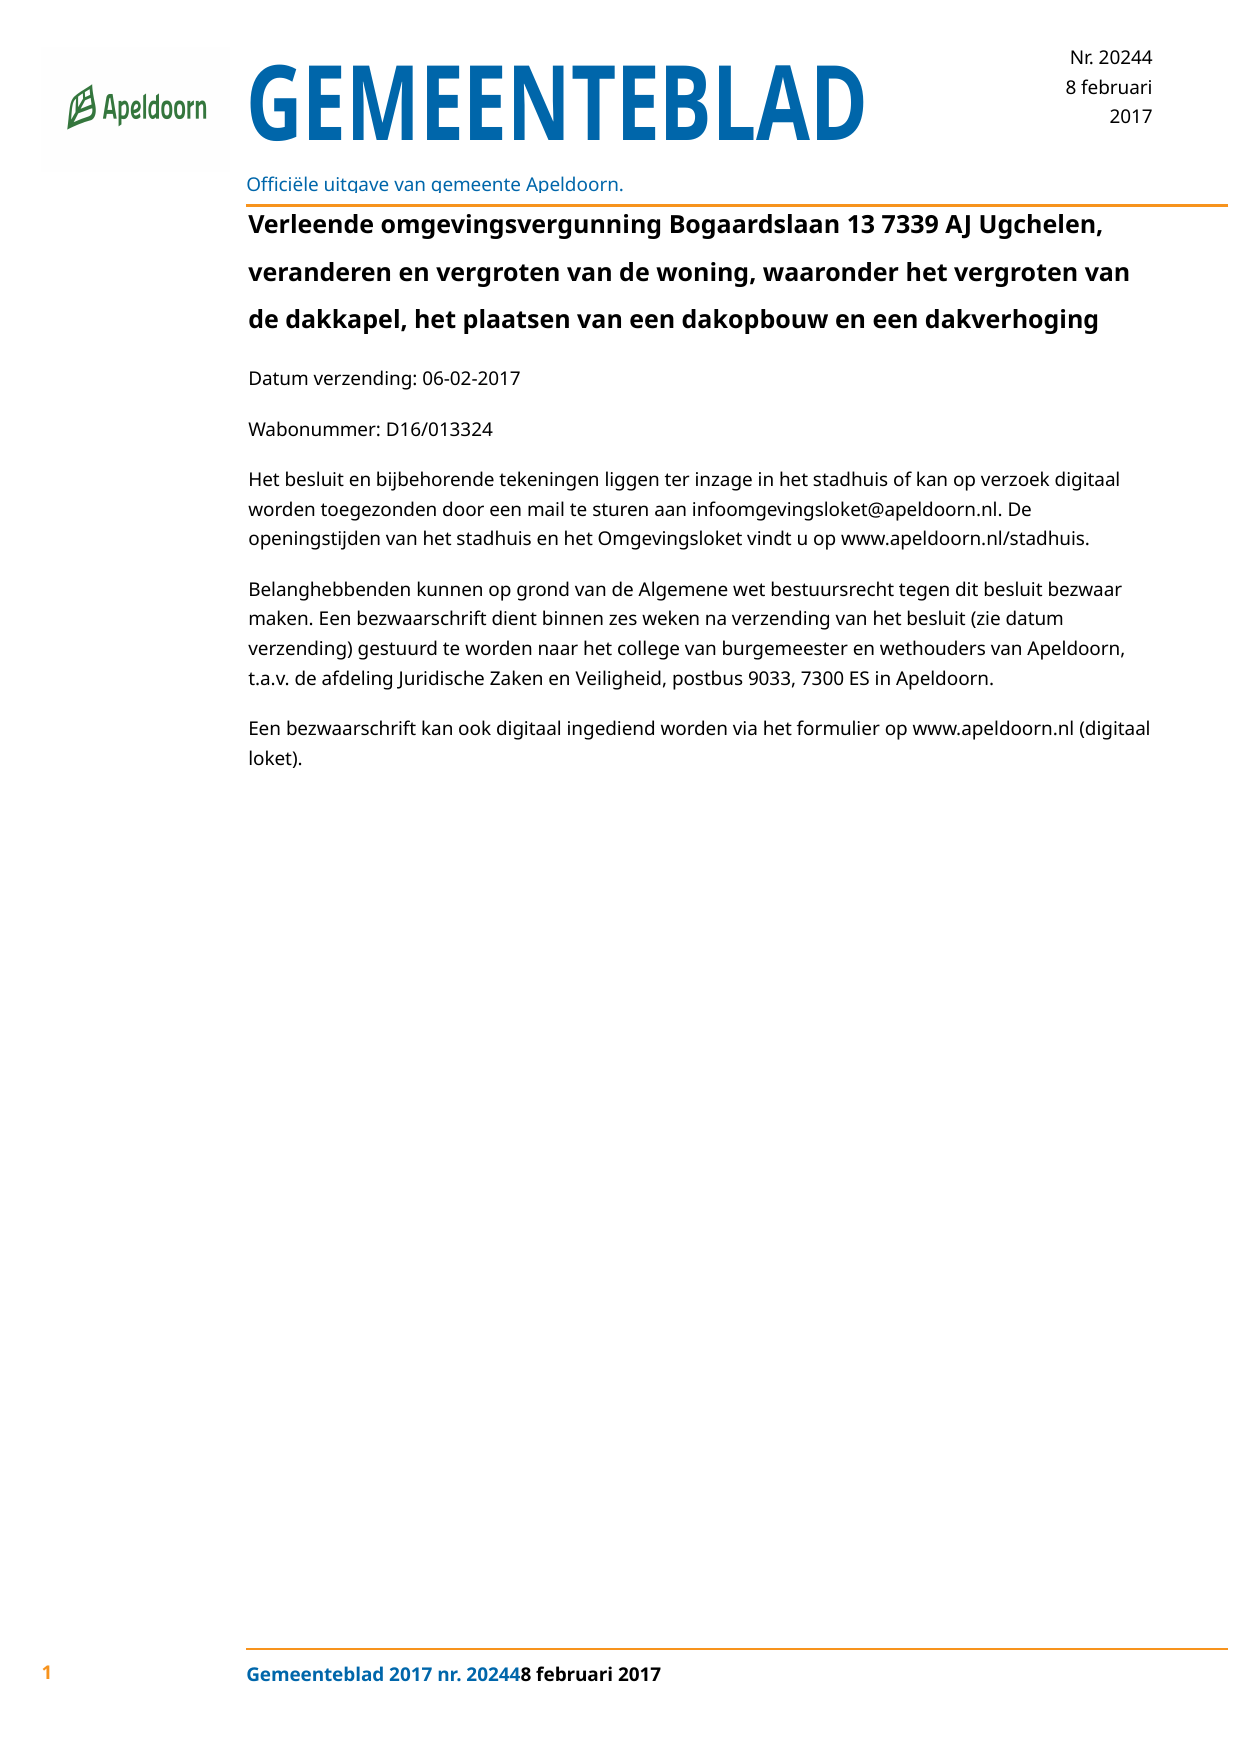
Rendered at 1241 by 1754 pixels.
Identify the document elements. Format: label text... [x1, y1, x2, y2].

text Datum verzending: 06-02-2017 [248, 366, 1152, 391]
text Belanghebbenden kunnen op grond van de Algemene wet bestuursrecht tegen dit besluit bezwaar maken. Een bezwaarschrift dient binnen zes weken na verzending van het besluit (zie datum verzending) gestuurd te worden naar het college van burgemeester en wethouders van Apeldoorn, t.a.v. de afdeling Juridische Zaken en Veiligheid, postbus 9033, 7300 ES in Apeldoorn. [248, 576, 1152, 690]
text Het besluit en bijbehorende tekeningen liggen ter inzage in het stadhuis of kan op verzoek digitaal worden toegezonden door een mail te sturen aan infoomgevingsloket@apeldoorn.nl. De openingstijden van het stadhuis en het Omgevingsloket vindt u op www.apeldoorn.nl/stadhuis. [248, 466, 1152, 551]
picture [41, 47, 231, 172]
text Verleende omgevingsvergunning Bogaardslaan 13 7339 AJ Ugchelen, veranderen en vergroten van de woning, waaronder het vergroten van de dakkapel, het plaatsen van een dakopbouw en een dakverhoging [248, 207, 1152, 336]
text Wabonummer: D16/013324 [248, 416, 1152, 442]
text Een bezwaarschrift kan ook digitaal ingediend worden via het formulier op www.apeldoorn.nl (digitaal loket). [248, 715, 1152, 770]
